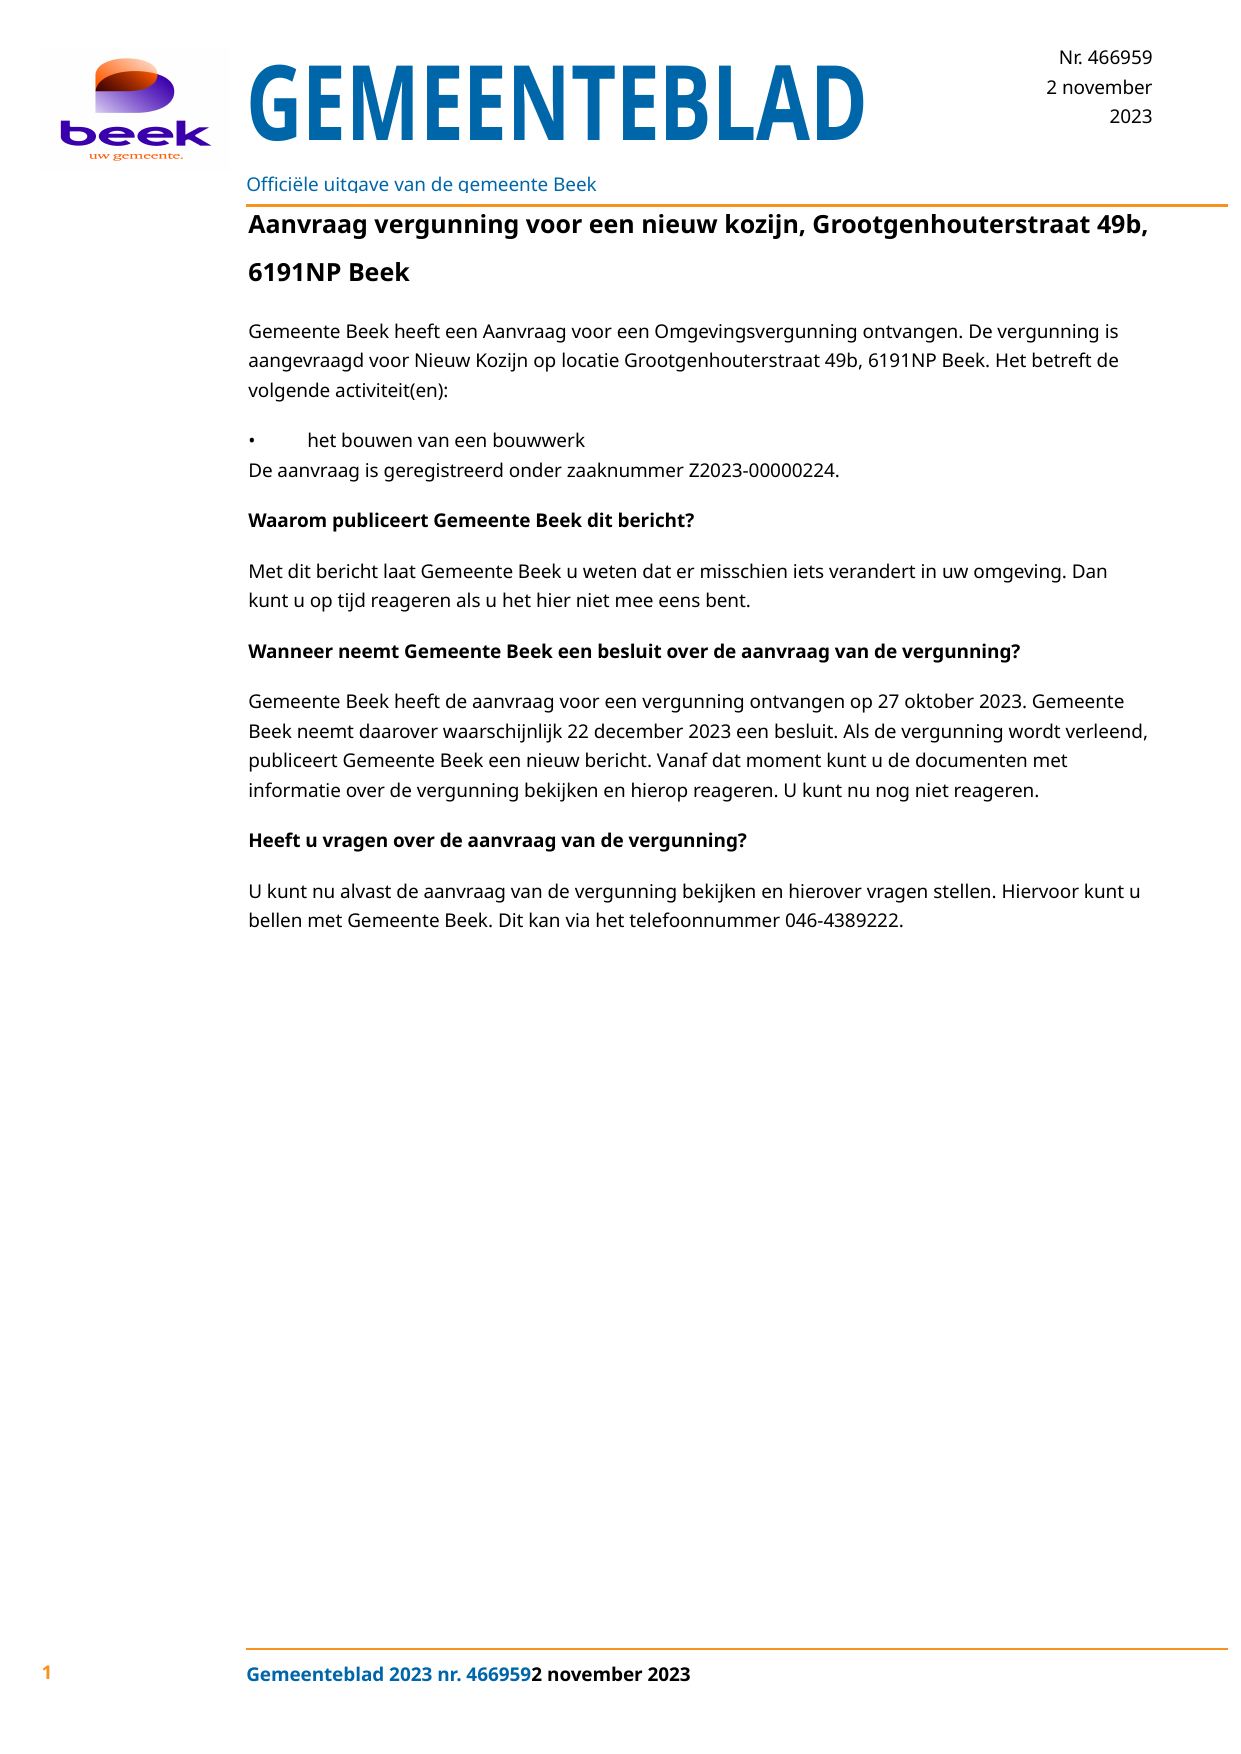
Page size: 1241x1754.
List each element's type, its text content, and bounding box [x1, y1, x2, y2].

text Waarom publiceert Gemeente Beek dit bericht? [248, 507, 1152, 533]
text De aanvraag is geregistreerd onder zaaknummer Z2023-00000224. [248, 457, 1152, 483]
picture [41, 47, 231, 172]
text Heeft u vragen over de aanvraag van de vergunning? [248, 827, 1152, 853]
text Wanneer neemt Gemeente Beek een besluit over de aanvraag van de vergunning? [248, 638, 1152, 664]
list het bouwen van een bouwwerk [248, 427, 1152, 453]
text U kunt nu alvast de aanvraag van de vergunning bekijken en hierover vragen stellen. Hiervoor kunt u bellen met Gemeente Beek. Dit kan via het telefoonnummer 046-4389222. [248, 878, 1152, 933]
text Aanvraag vergunning voor een nieuw kozijn, Grootgenhouterstraat 49b, 6191NP Beek [248, 207, 1152, 288]
text Gemeente Beek heeft een Aanvraag voor een Omgevingsvergunning ontvangen. De vergunning is aangevraagd voor Nieuw Kozijn op locatie Grootgenhouterstraat 49b, 6191NP Beek. Het betreft de volgende activiteit(en): [248, 318, 1152, 403]
text Gemeente Beek heeft de aanvraag voor een vergunning ontvangen op 27 oktober 2023. Gemeente Beek neemt daarover waarschijnlijk 22 december 2023 een besluit. Als de vergunning wordt verleend, publiceert Gemeente Beek een nieuw bericht. Vanaf dat moment kunt u de documenten met informatie over de vergunning bekijken en hierop reageren. U kunt nu nog niet reageren. [248, 688, 1152, 803]
text Met dit bericht laat Gemeente Beek u weten dat er misschien iets verandert in uw omgeving. Dan kunt u op tijd reageren als u het hier niet mee eens bent. [248, 558, 1152, 613]
